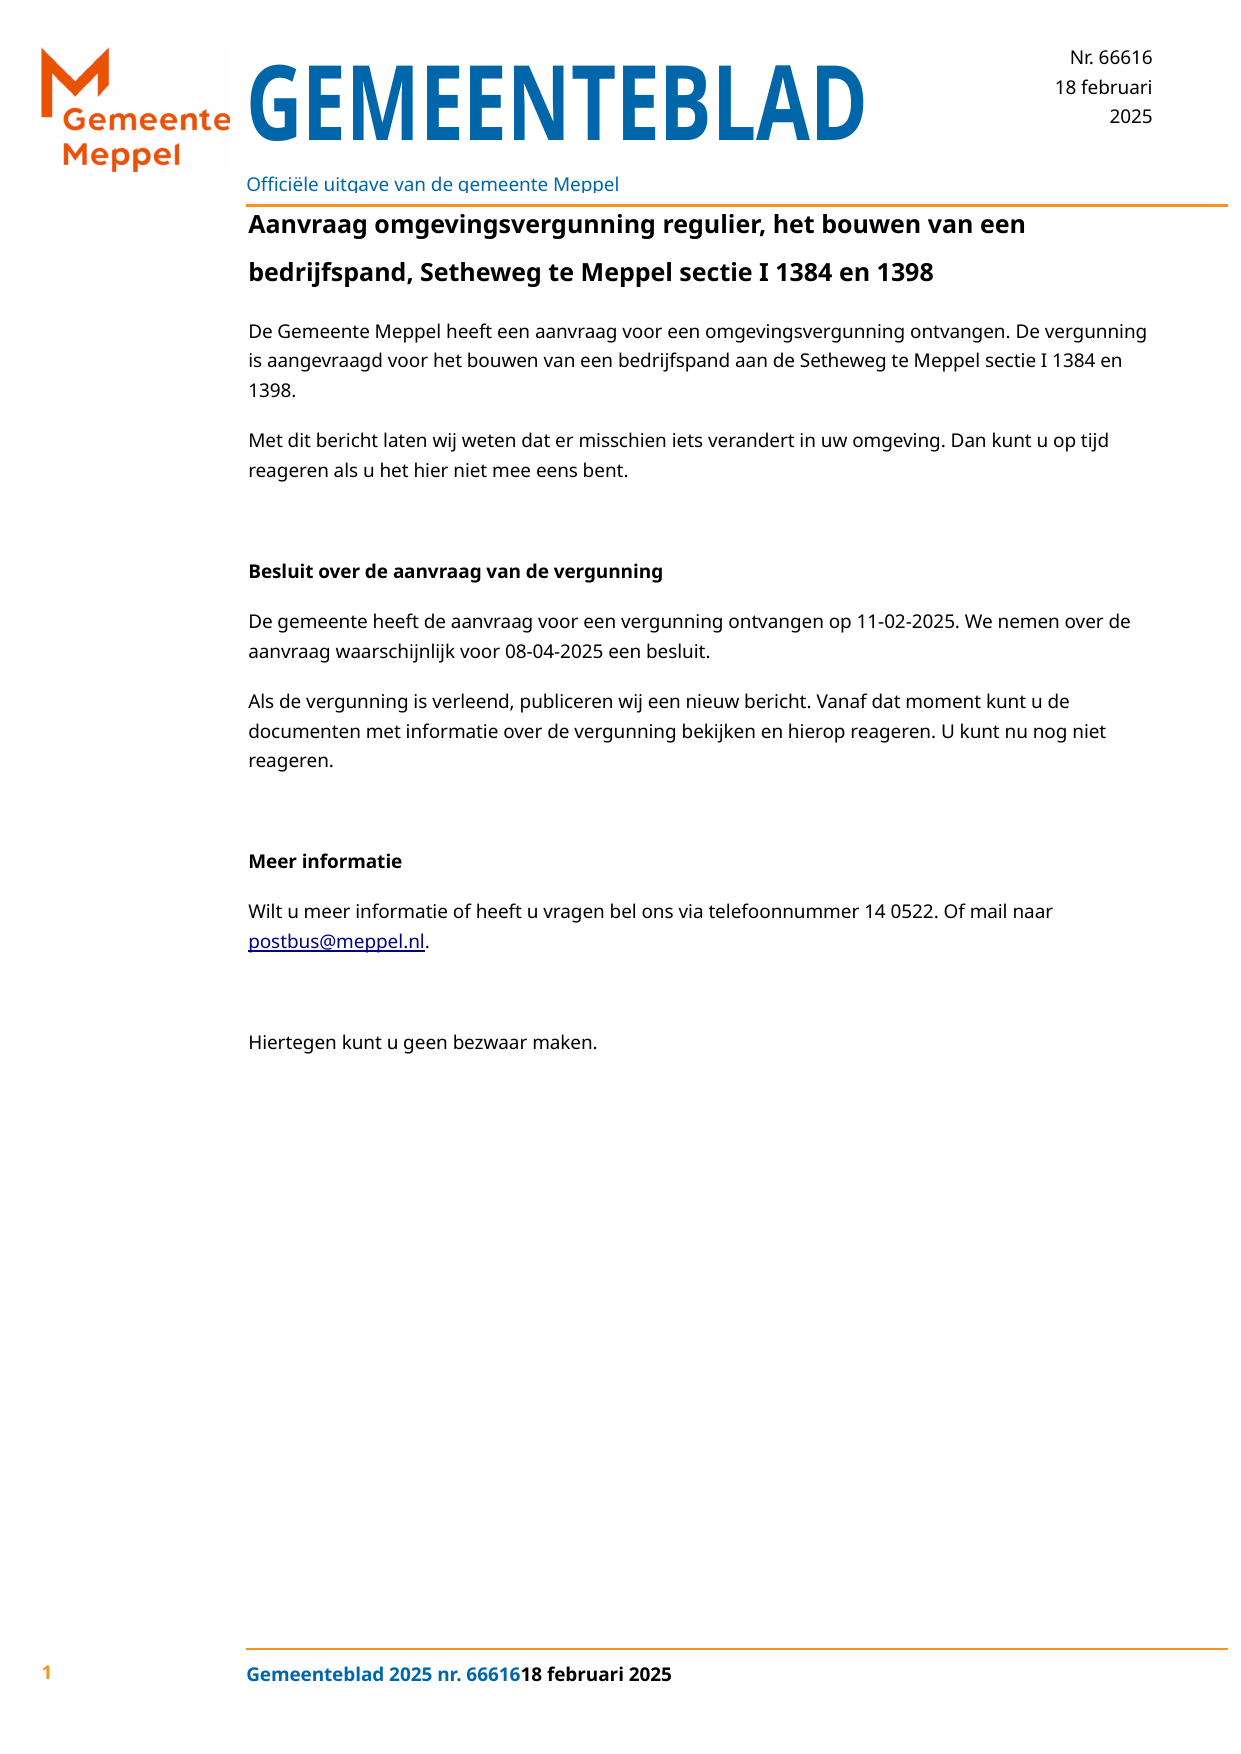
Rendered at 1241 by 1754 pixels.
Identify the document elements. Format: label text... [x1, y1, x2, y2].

picture [41, 47, 231, 172]
text Hiertegen kunt u geen bezwaar maken. [248, 1029, 1152, 1055]
text Aanvraag omgevingsvergunning regulier, het bouwen van een bedrijfspand, Setheweg te Meppel sectie I 1384 en 1398 [248, 207, 1152, 288]
text Meer informatie [248, 848, 1152, 874]
text De Gemeente Meppel heeft een aanvraag voor een omgevingsvergunning ontvangen. De vergunning is aangevraagd voor het bouwen van een bedrijfspand aan de Setheweg te Meppel sectie I 1384 en 1398. [248, 318, 1152, 403]
text Met dit bericht laten wij weten dat er misschien iets verandert in uw omgeving. Dan kunt u op tijd reageren als u het hier niet mee eens bent. [248, 427, 1152, 483]
text Besluit over de aanvraag van de vergunning [248, 558, 1152, 584]
text Wilt u meer informatie of heeft u vragen bel ons via telefoonnummer 14 0522. Of mail naar postbus@meppel.nl. [248, 899, 1152, 954]
text Als de vergunning is verleend, publiceren wij een nieuw bericht. Vanaf dat moment kunt u de documenten met informatie over de vergunning bekijken en hierop reageren. U kunt nu nog niet reageren. [248, 688, 1152, 773]
text De gemeente heeft de aanvraag voor een vergunning ontvangen op 11-02-2025. We nemen over de aanvraag waarschijnlijk voor 08-04-2025 een besluit. [248, 608, 1152, 664]
